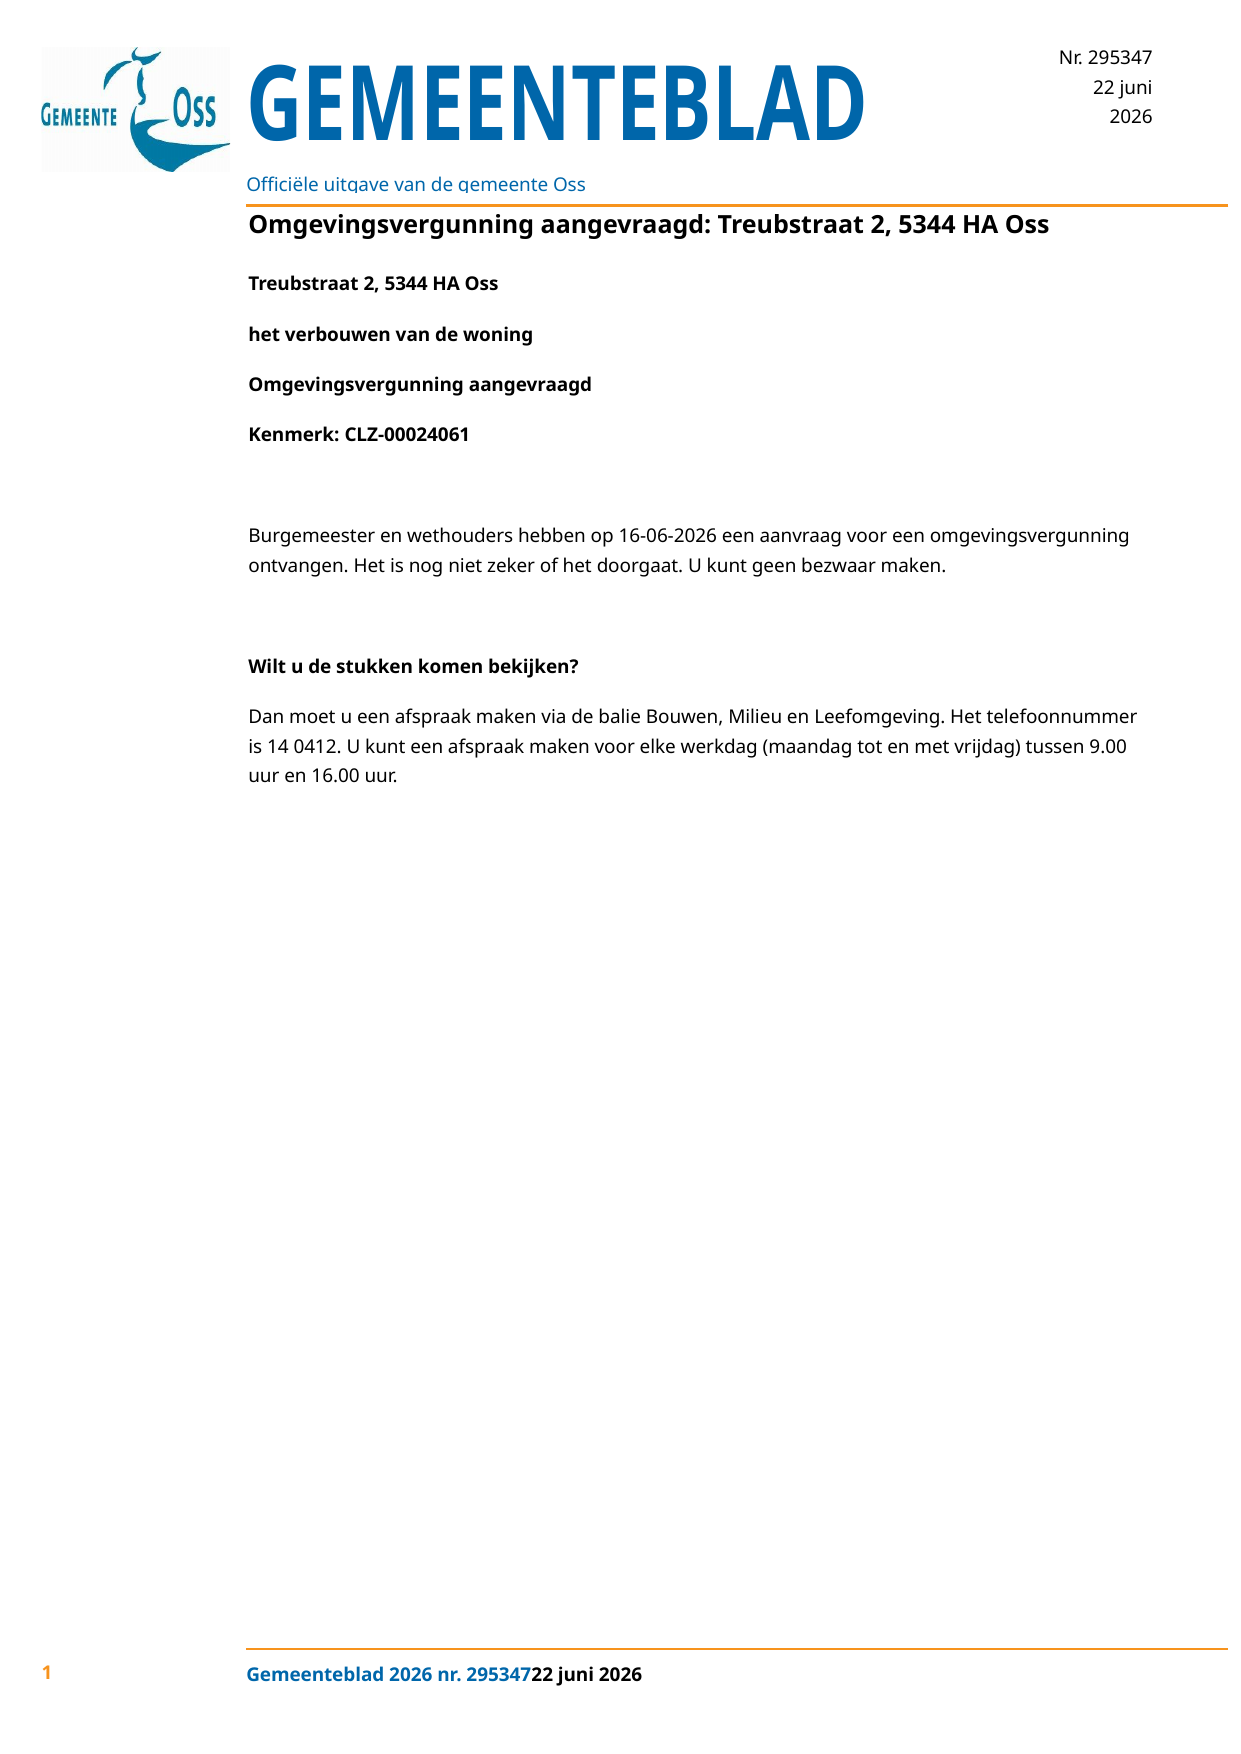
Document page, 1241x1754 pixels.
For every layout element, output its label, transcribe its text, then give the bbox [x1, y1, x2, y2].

picture [41, 47, 231, 172]
text Dan moet u een afspraak maken via de balie Bouwen, Milieu en Leefomgeving. Het telefoonnummer is 14 0412. U kunt een afspraak maken voor elke werkdag (maandag tot en met vrijdag) tussen 9.00 uur en 16.00 uur. [248, 703, 1152, 788]
text Kenmerk: CLZ-00024061 [248, 422, 1152, 447]
text Omgevingsvergunning aangevraagd [248, 371, 1152, 397]
text Wilt u de stukken komen bekijken? [248, 653, 1152, 678]
text Burgemeester en wethouders hebben op 16-06-2026 een aanvraag voor een omgevingsvergunning ontvangen. Het is nog niet zeker of het doorgaat. U kunt geen bezwaar maken. [248, 522, 1152, 578]
text Omgevingsvergunning aangevraagd: Treubstraat 2, 5344 HA Oss [248, 207, 1152, 241]
text het verbouwen van de woning [248, 321, 1152, 346]
text Treubstraat 2, 5344 HA Oss [248, 270, 1152, 296]
